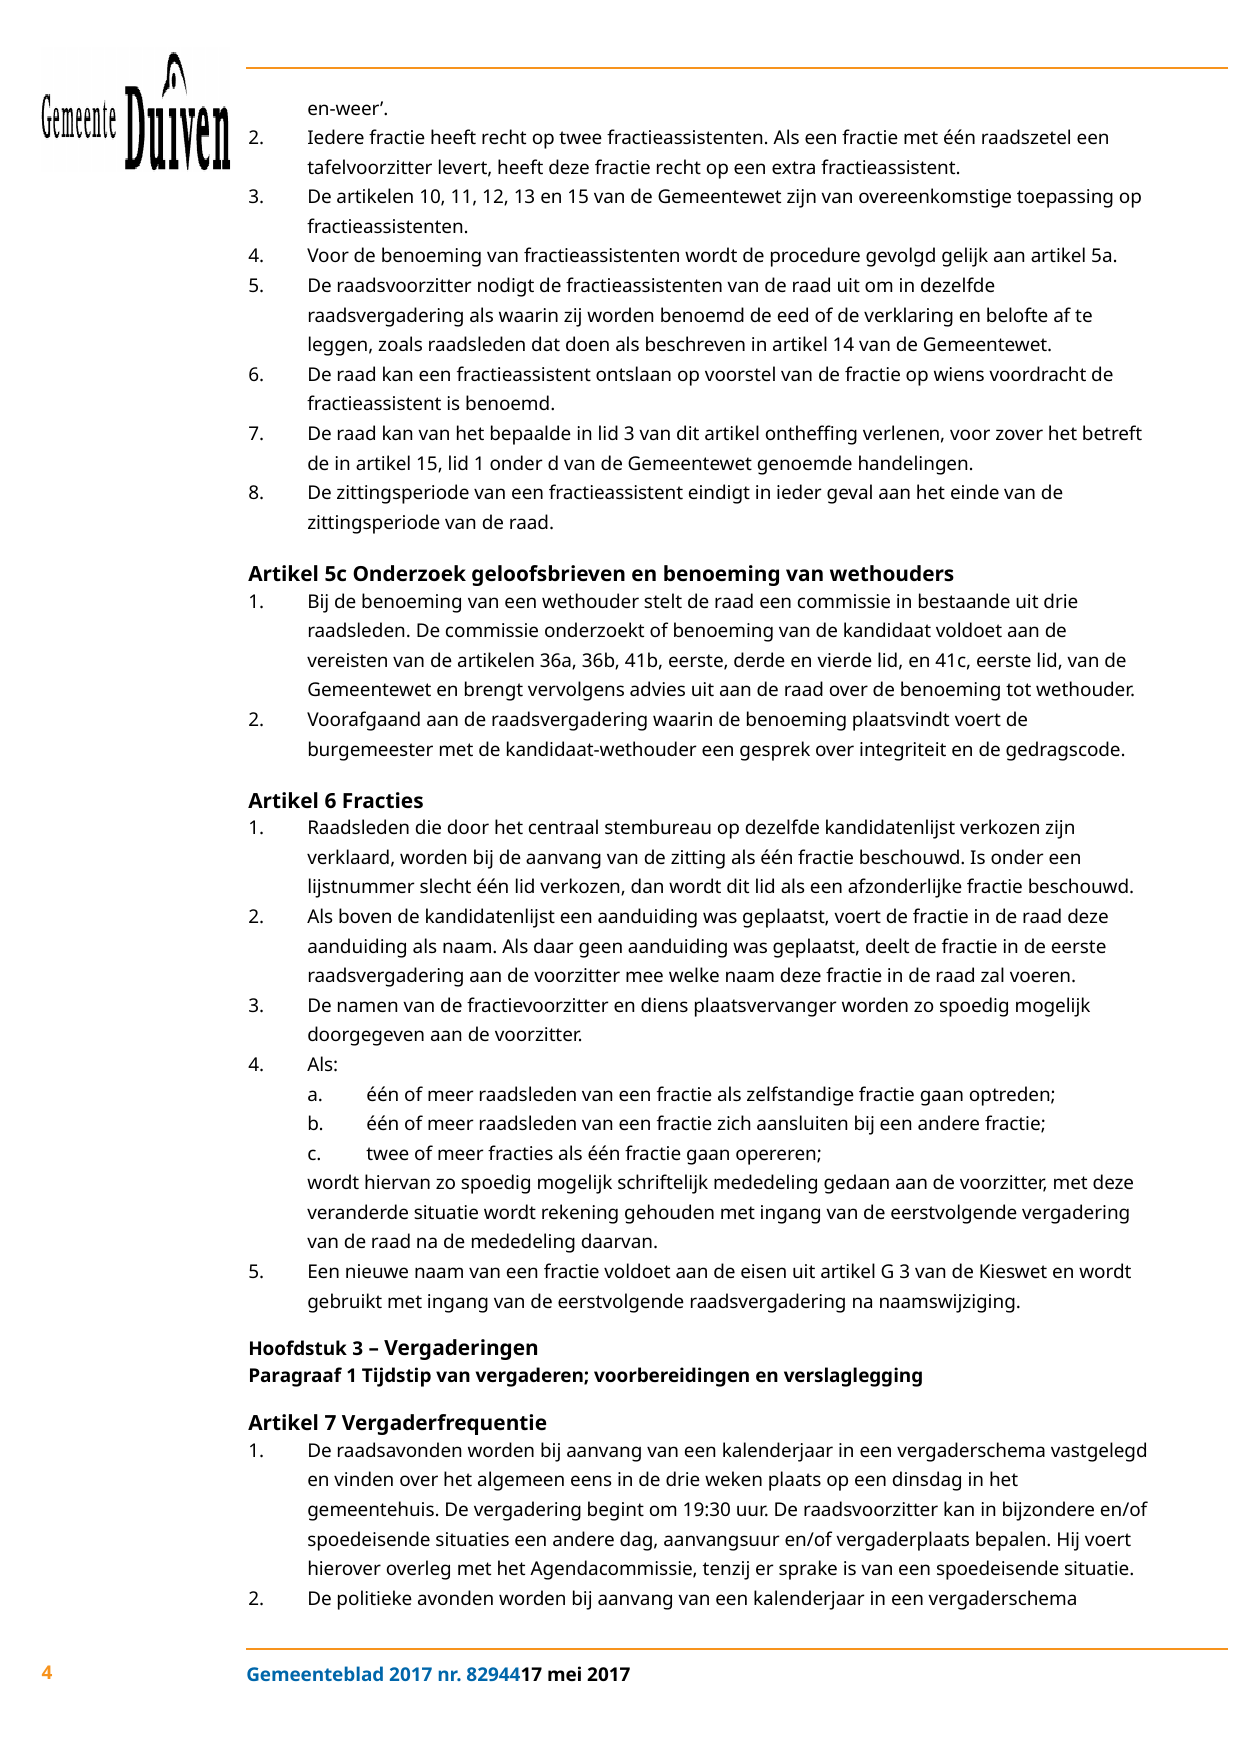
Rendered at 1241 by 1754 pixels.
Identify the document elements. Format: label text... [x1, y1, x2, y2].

list Voor de benoeming van fractieassistenten wordt de procedure gevolgd gelijk aan artikel 5a. [248, 243, 1152, 268]
picture [41, 47, 231, 172]
list Een nieuwe naam van een fractie voldoet aan de eisen uit artikel G 3 van de Kieswet en wordt gebruikt met ingang van de eerstvolgende raadsvergadering na naamswijziging. [248, 1258, 1152, 1314]
list Als: [248, 1051, 1152, 1077]
list De politieke avonden worden bij aanvang van een kalenderjaar in een vergaderschema [248, 1585, 1152, 1611]
list Raadsleden die door het centraal stembureau op dezelfde kandidatenlijst verkozen zijn verklaard, worden bij de aanvang van de zitting als één fractie beschouwd. Is onder een lijstnummer slecht één lid verkozen, dan wordt dit lid als een afzonderlijke fractie beschouwd. [248, 814, 1152, 899]
text Artikel 7 Vergaderfrequentie [248, 1408, 1152, 1437]
list De zittingsperiode van een fractieassistent eindigt in ieder geval aan het einde van de zittingsperiode van de raad. [248, 479, 1152, 535]
list Voorafgaand aan de raadsvergadering waarin de benoeming plaatsvindt voert de burgemeester met de kandidaat-wethouder een gesprek over integriteit en de gedragscode. [248, 706, 1152, 761]
list één of meer raadsleden van een fractie als zelfstandige fractie gaan optreden; [307, 1081, 1152, 1107]
list De raad kan van het bepaalde in lid 3 van dit artikel ontheffing verlenen, voor zover het betreft de in artikel 15, lid 1 onder d van de Gemeentewet genoemde handelingen. [248, 420, 1152, 476]
text Artikel 5c Onderzoek geloofsbrieven en benoeming van wethouders [248, 559, 1152, 588]
list De raad kan een fractieassistent ontslaan op voorstel van de fractie op wiens voordracht de fractieassistent is benoemd. [248, 361, 1152, 416]
list De namen van de fractievoorzitter en diens plaatsvervanger worden zo spoedig mogelijk doorgegeven aan de voorzitter. [248, 992, 1152, 1047]
text Paragraaf 1 Tijdstip van vergaderen; voorbereidingen en verslaglegging [248, 1362, 1152, 1388]
list Bij de benoeming van een wethouder stelt de raad een commissie in bestaande uit drie raadsleden. De commissie onderzoekt of benoeming van de kandidaat voldoet aan de vereisten van de artikelen 36a, 36b, 41b, eerste, derde en vierde lid, en 41c, eerste lid, van de Gemeentewet en brengt vervolgens advies uit aan de raad over de benoeming tot wethouder. [248, 588, 1152, 702]
text Hoofdstuk 3 – Vergaderingen [248, 1333, 1152, 1362]
list Als boven de kandidatenlijst een aanduiding was geplaatst, voert de fractie in de raad deze aanduiding als naam. Als daar geen aanduiding was geplaatst, deelt de fractie in de eerste raadsvergadering aan de voorzitter mee welke naam deze fractie in de raad zal voeren. [248, 903, 1152, 988]
list De raadsvoorzitter nodigt de fractieassistenten van de raad uit om in dezelfde raadsvergadering als waarin zij worden benoemd de eed of de verklaring en belofte af te leggen, zoals raadsleden dat doen als beschreven in artikel 14 van de Gemeentewet. [248, 272, 1152, 357]
list en-weer’. [248, 95, 1152, 121]
text Artikel 6 Fracties [248, 786, 1152, 814]
list wordt hiervan zo spoedig mogelijk schriftelijk mededeling gedaan aan de voorzitter, met deze veranderde situatie wordt rekening gehouden met ingang van de eerstvolgende vergadering van de raad na de mededeling daarvan. [248, 1169, 1152, 1254]
list Iedere fractie heeft recht op twee fractieassistenten. Als een fractie met één raadszetel een tafelvoorzitter levert, heeft deze fractie recht op een extra fractieassistent. [248, 124, 1152, 180]
list De artikelen 10, 11, 12, 13 en 15 van de Gemeentewet zijn van overeenkomstige toepassing op fractieassistenten. [248, 183, 1152, 239]
list De raadsavonden worden bij aanvang van een kalenderjaar in een vergaderschema vastgelegd en vinden over het algemeen eens in de drie weken plaats op een dinsdag in het gemeentehuis. De vergadering begint om 19:30 uur. De raadsvoorzitter kan in bijzondere en/of spoedeisende situaties een andere dag, aanvangsuur en/of vergaderplaats bepalen. Hij voert hierover overleg met het Agendacommissie, tenzij er sprake is van een spoedeisende situatie. [248, 1437, 1152, 1581]
list één of meer raadsleden van een fractie zich aansluiten bij een andere fractie; [307, 1110, 1152, 1136]
list twee of meer fracties als één fractie gaan opereren; [307, 1140, 1152, 1166]
